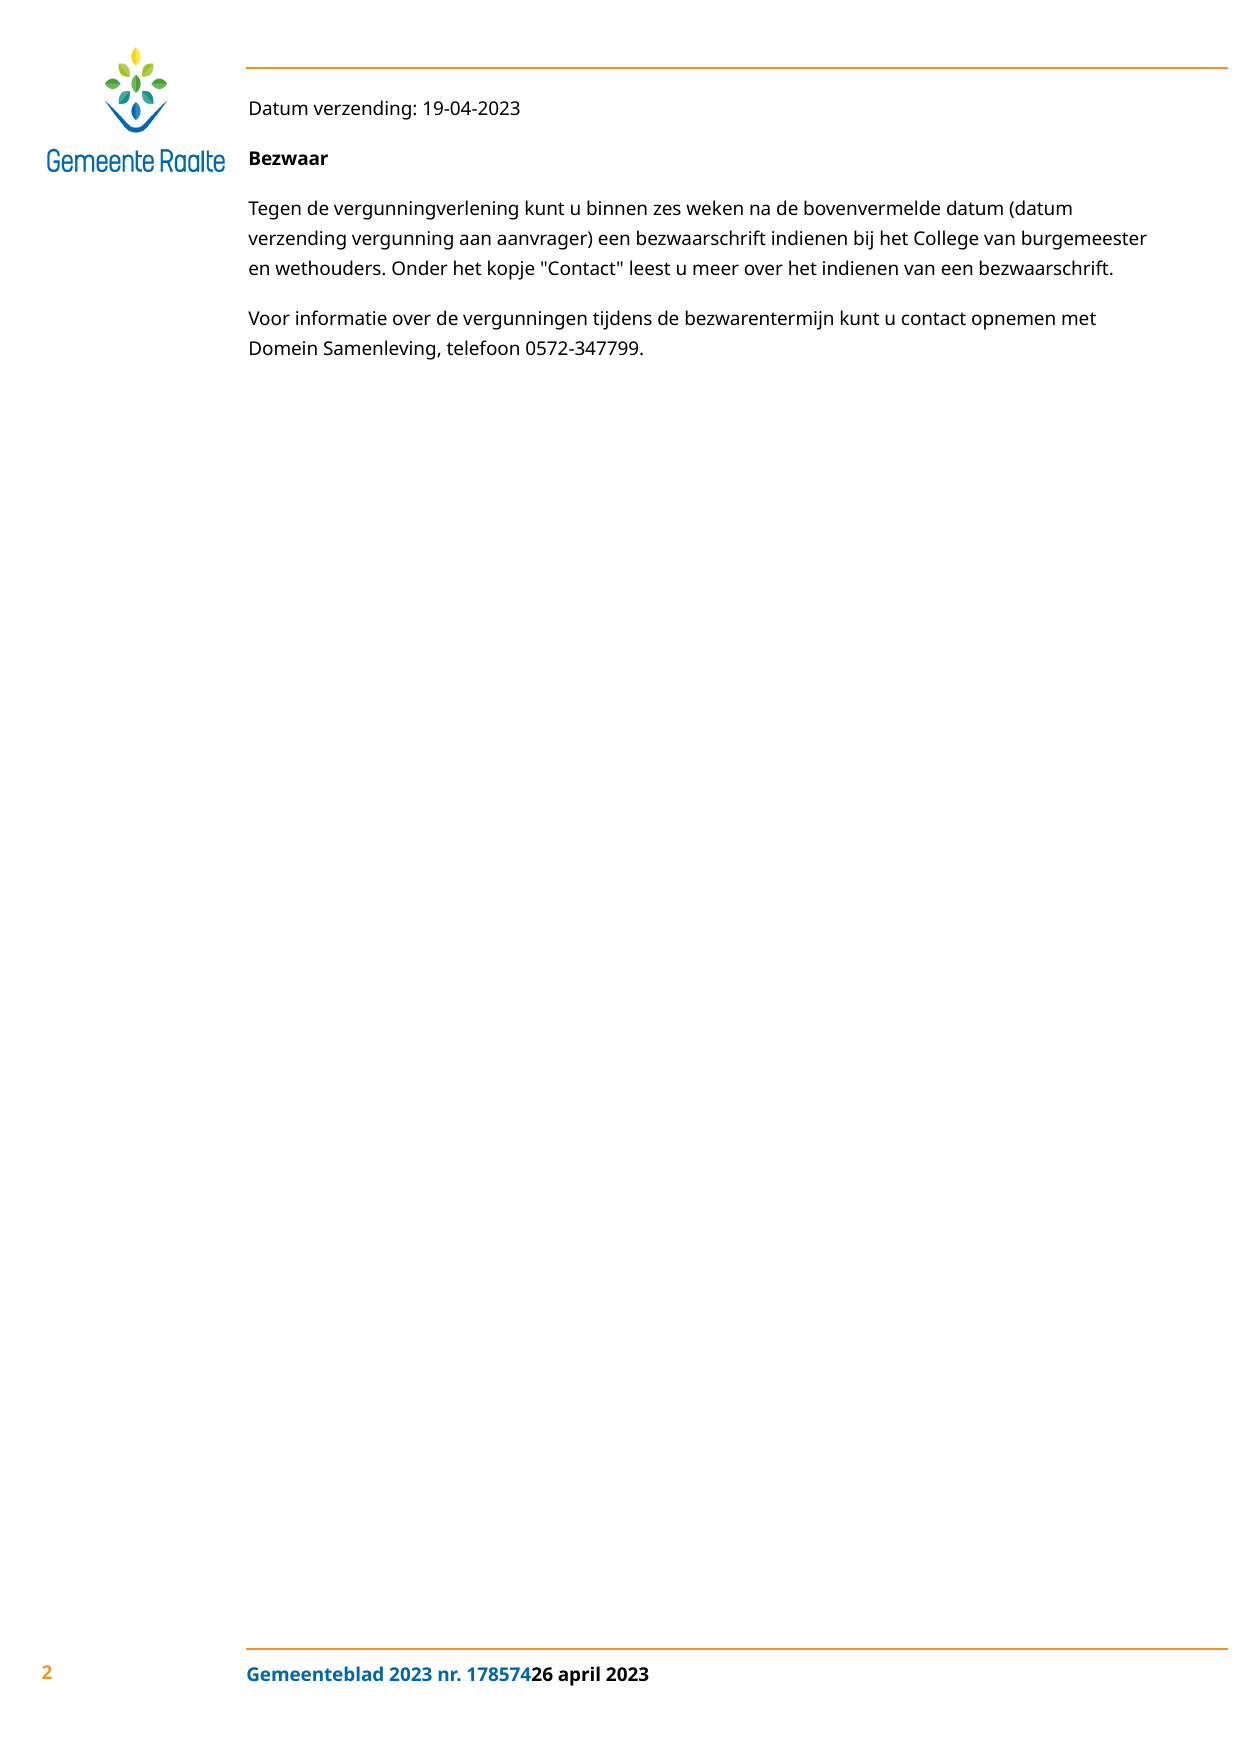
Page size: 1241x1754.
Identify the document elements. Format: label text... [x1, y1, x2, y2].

text Voor informatie over de vergunningen tijdens de bezwarentermijn kunt u contact opnemen met Domein Samenleving, telefoon 0572-347799. [248, 305, 1152, 361]
text Datum verzending: 19-04-2023 [248, 95, 1152, 121]
text Tegen de vergunningverlening kunt u binnen zes weken na de bovenvermelde datum (datum verzending vergunning aan aanvrager) een bezwaarschrift indienen bij het College van burgemeester en wethouders. Onder het kopje "Contact" leest u meer over het indienen van een bezwaarschrift. [248, 196, 1152, 281]
picture [41, 47, 231, 172]
text Bezwaar [248, 145, 1152, 171]
